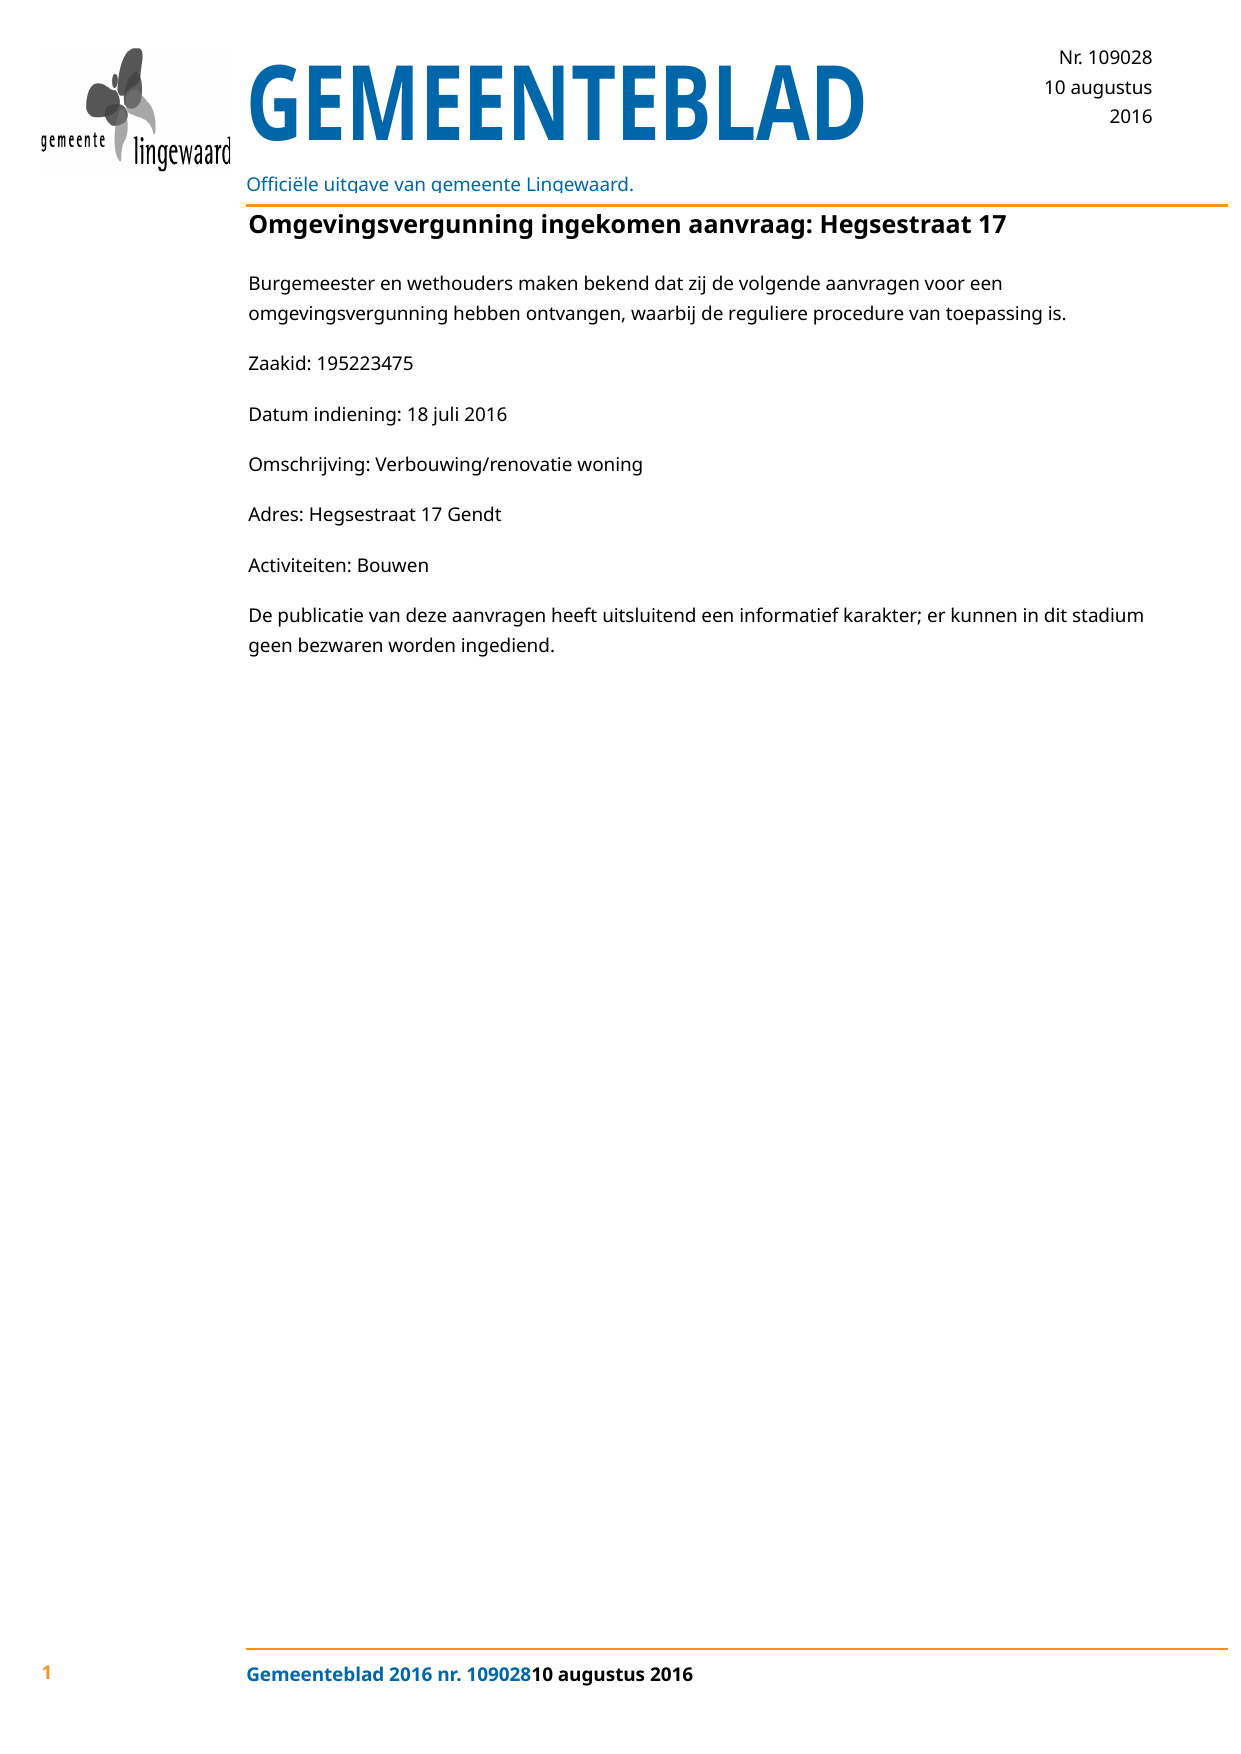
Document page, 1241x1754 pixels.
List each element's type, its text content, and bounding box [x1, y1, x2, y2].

text Burgemeester en wethouders maken bekend dat zij de volgende aanvragen voor een omgevingsvergunning hebben ontvangen, waarbij de reguliere procedure van toepassing is. [248, 270, 1152, 326]
text Activiteiten: Bouwen [248, 552, 1152, 578]
text Omgevingsvergunning ingekomen aanvraag: Hegsestraat 17 [248, 207, 1152, 241]
text Adres: Hegsestraat 17 Gendt [248, 502, 1152, 527]
text Datum indiening: 18 juli 2016 [248, 401, 1152, 426]
text Omschrijving: Verbouwing/renovatie woning [248, 451, 1152, 477]
text Zaakid: 195223475 [248, 350, 1152, 376]
picture [41, 47, 231, 172]
text De publicatie van deze aanvragen heeft uitsluitend een informatief karakter; er kunnen in dit stadium geen bezwaren worden ingediend. [248, 602, 1152, 658]
